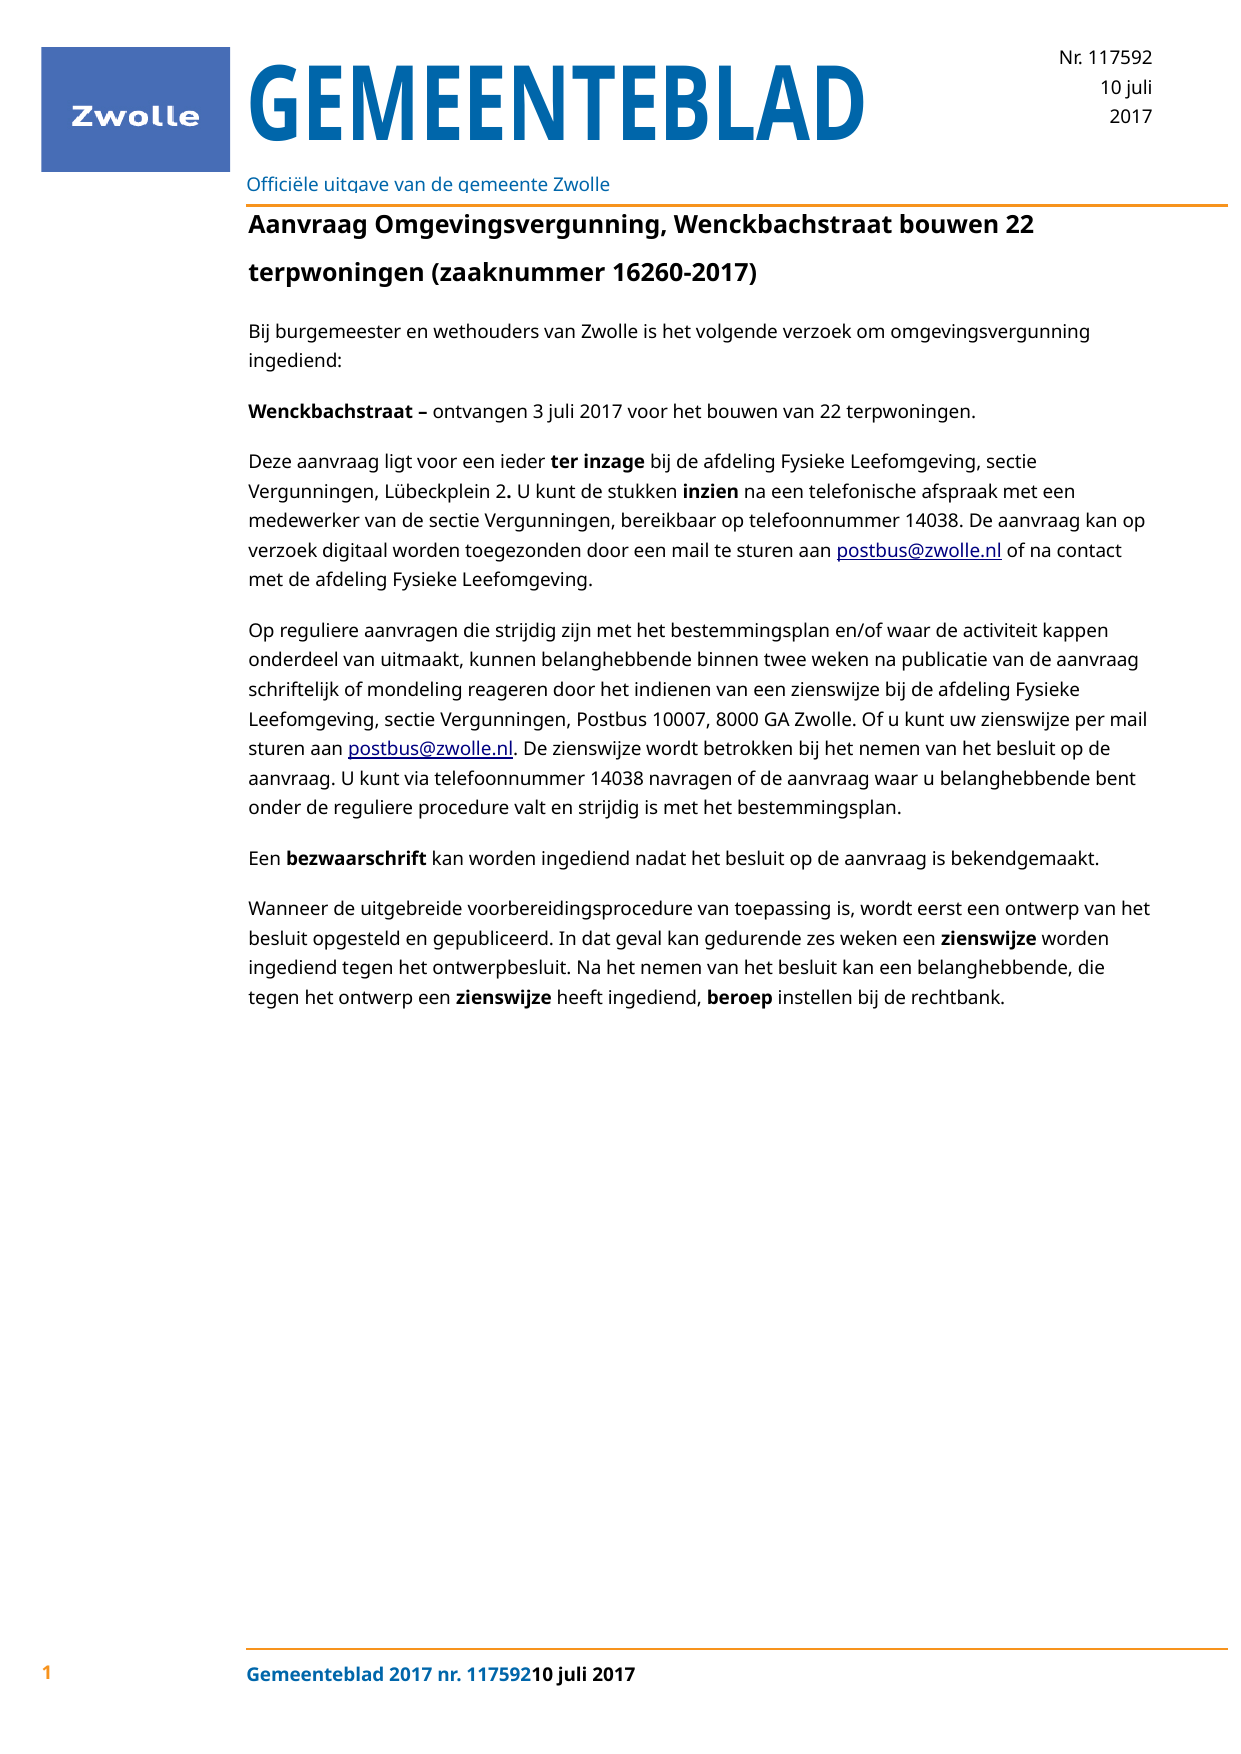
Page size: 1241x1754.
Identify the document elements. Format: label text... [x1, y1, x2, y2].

text Deze aanvraag ligt voor een ieder ter inzage bij de afdeling Fysieke Leefomgeving, sectie Vergunningen, Lübeckplein 2. U kunt de stukken inzien na een telefonische afspraak met een medewerker van de sectie Vergunningen, bereikbaar op telefoonnummer 14038. De aanvraag kan op verzoek digitaal worden toegezonden door een mail te sturen aan postbus@zwolle.nl of na contact met de afdeling Fysieke Leefomgeving. [248, 448, 1152, 592]
picture [41, 47, 231, 172]
text Een bezwaarschrift kan worden ingediend nadat het besluit op de aanvraag is bekendgemaakt. [248, 845, 1152, 871]
text Aanvraag Omgevingsvergunning, Wenckbachstraat bouwen 22 terpwoningen (zaaknummer 16260-2017) [248, 207, 1152, 288]
text Bij burgemeester en wethouders van Zwolle is het volgende verzoek om omgevingsvergunning ingediend: [248, 318, 1152, 373]
text Wenckbachstraat – ontvangen 3 juli 2017 voor het bouwen van 22 terpwoningen. [248, 398, 1152, 424]
text Op reguliere aanvragen die strijdig zijn met het bestemmingsplan en/of waar de activiteit kappen onderdeel van uitmaakt, kunnen belanghebbende binnen twee weken na publicatie van de aanvraag schriftelijk of mondeling reageren door het indienen van een zienswijze bij de afdeling Fysieke Leefomgeving, sectie Vergunningen, Postbus 10007, 8000 GA Zwolle. Of u kunt uw zienswijze per mail sturen aan postbus@zwolle.nl. De zienswijze wordt betrokken bij het nemen van het besluit op de aanvraag. U kunt via telefoonnummer 14038 navragen of de aanvraag waar u belanghebbende bent onder de reguliere procedure valt en strijdig is met het bestemmingsplan. [248, 617, 1152, 820]
text Wanneer de uitgebreide voorbereidingsprocedure van toepassing is, wordt eerst een ontwerp van het besluit opgesteld en gepubliceerd. In dat geval kan gedurende zes weken een zienswijze worden ingediend tegen het ontwerpbesluit. Na het nemen van het besluit kan een belanghebbende, die tegen het ontwerp een zienswijze heeft ingediend, beroep instellen bij de rechtbank. [248, 895, 1152, 1010]
